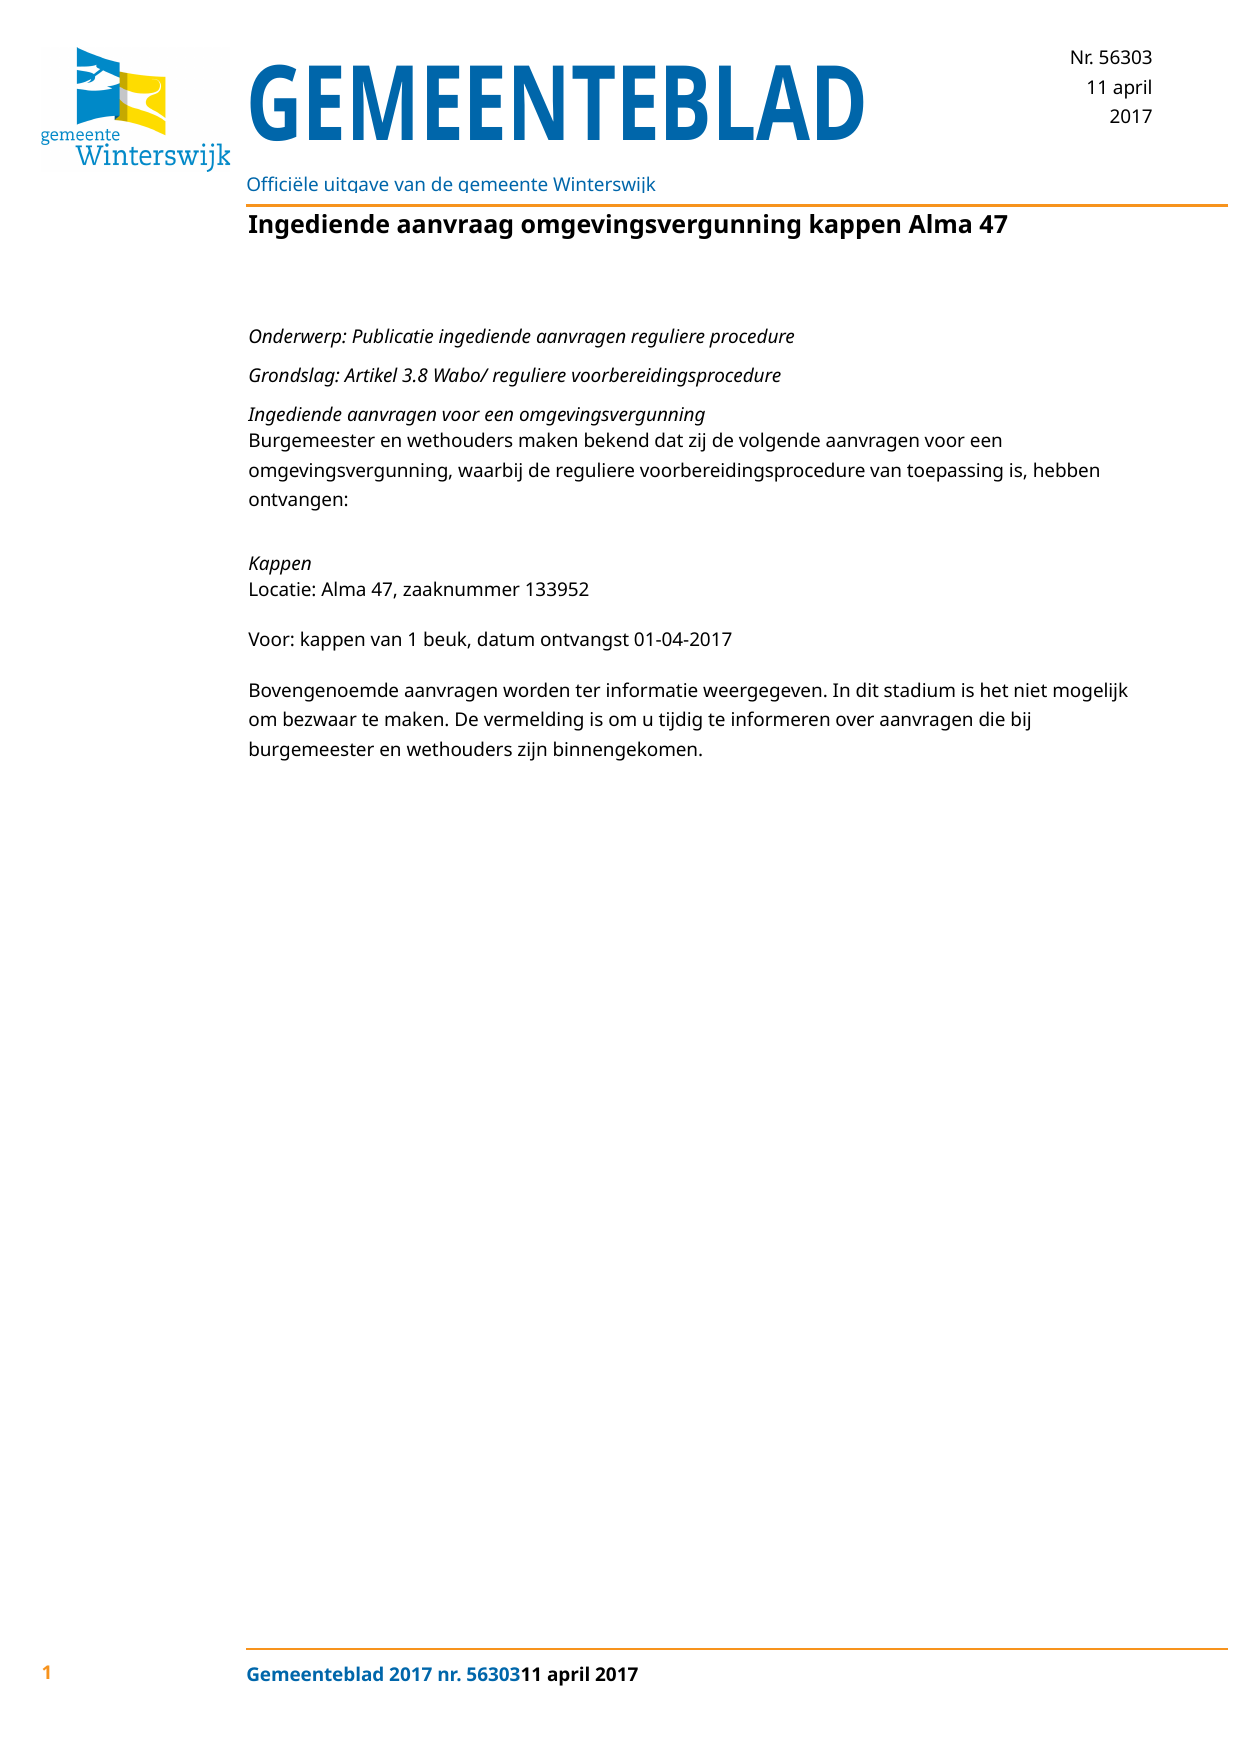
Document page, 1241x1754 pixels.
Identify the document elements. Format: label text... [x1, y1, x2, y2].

picture [225, 153, 231, 162]
text Onderwerp: Publicatie ingediende aanvragen reguliere procedure [248, 323, 1152, 349]
picture [41, 47, 231, 172]
text Grondslag: Artikel 3.8 Wabo/ reguliere voorbereidingsprocedure [248, 362, 1152, 388]
text Locatie: Alma 47, zaaknummer 133952 [248, 576, 1152, 602]
text Ingediende aanvragen voor een omgevingsvergunning [248, 402, 1152, 427]
text Voor: kappen van 1 beuk, datum ontvangst 01-04-2017 [248, 627, 1152, 652]
text Bovengenoemde aanvragen worden ter informatie weergegeven. In dit stadium is het niet mogelijk om bezwaar te maken. De vermelding is om u tijdig te informeren over aanvragen die bij burgemeester en wethouders zijn binnengekomen. [248, 677, 1152, 762]
text Kappen [248, 551, 1152, 576]
text Burgemeester en wethouders maken bekend dat zij de volgende aanvragen voor een omgevingsvergunning, waarbij de reguliere voorbereidingsprocedure van toepassing is, hebben ontvangen: [248, 427, 1152, 512]
text Ingediende aanvraag omgevingsvergunning kappen Alma 47 [248, 207, 1152, 241]
